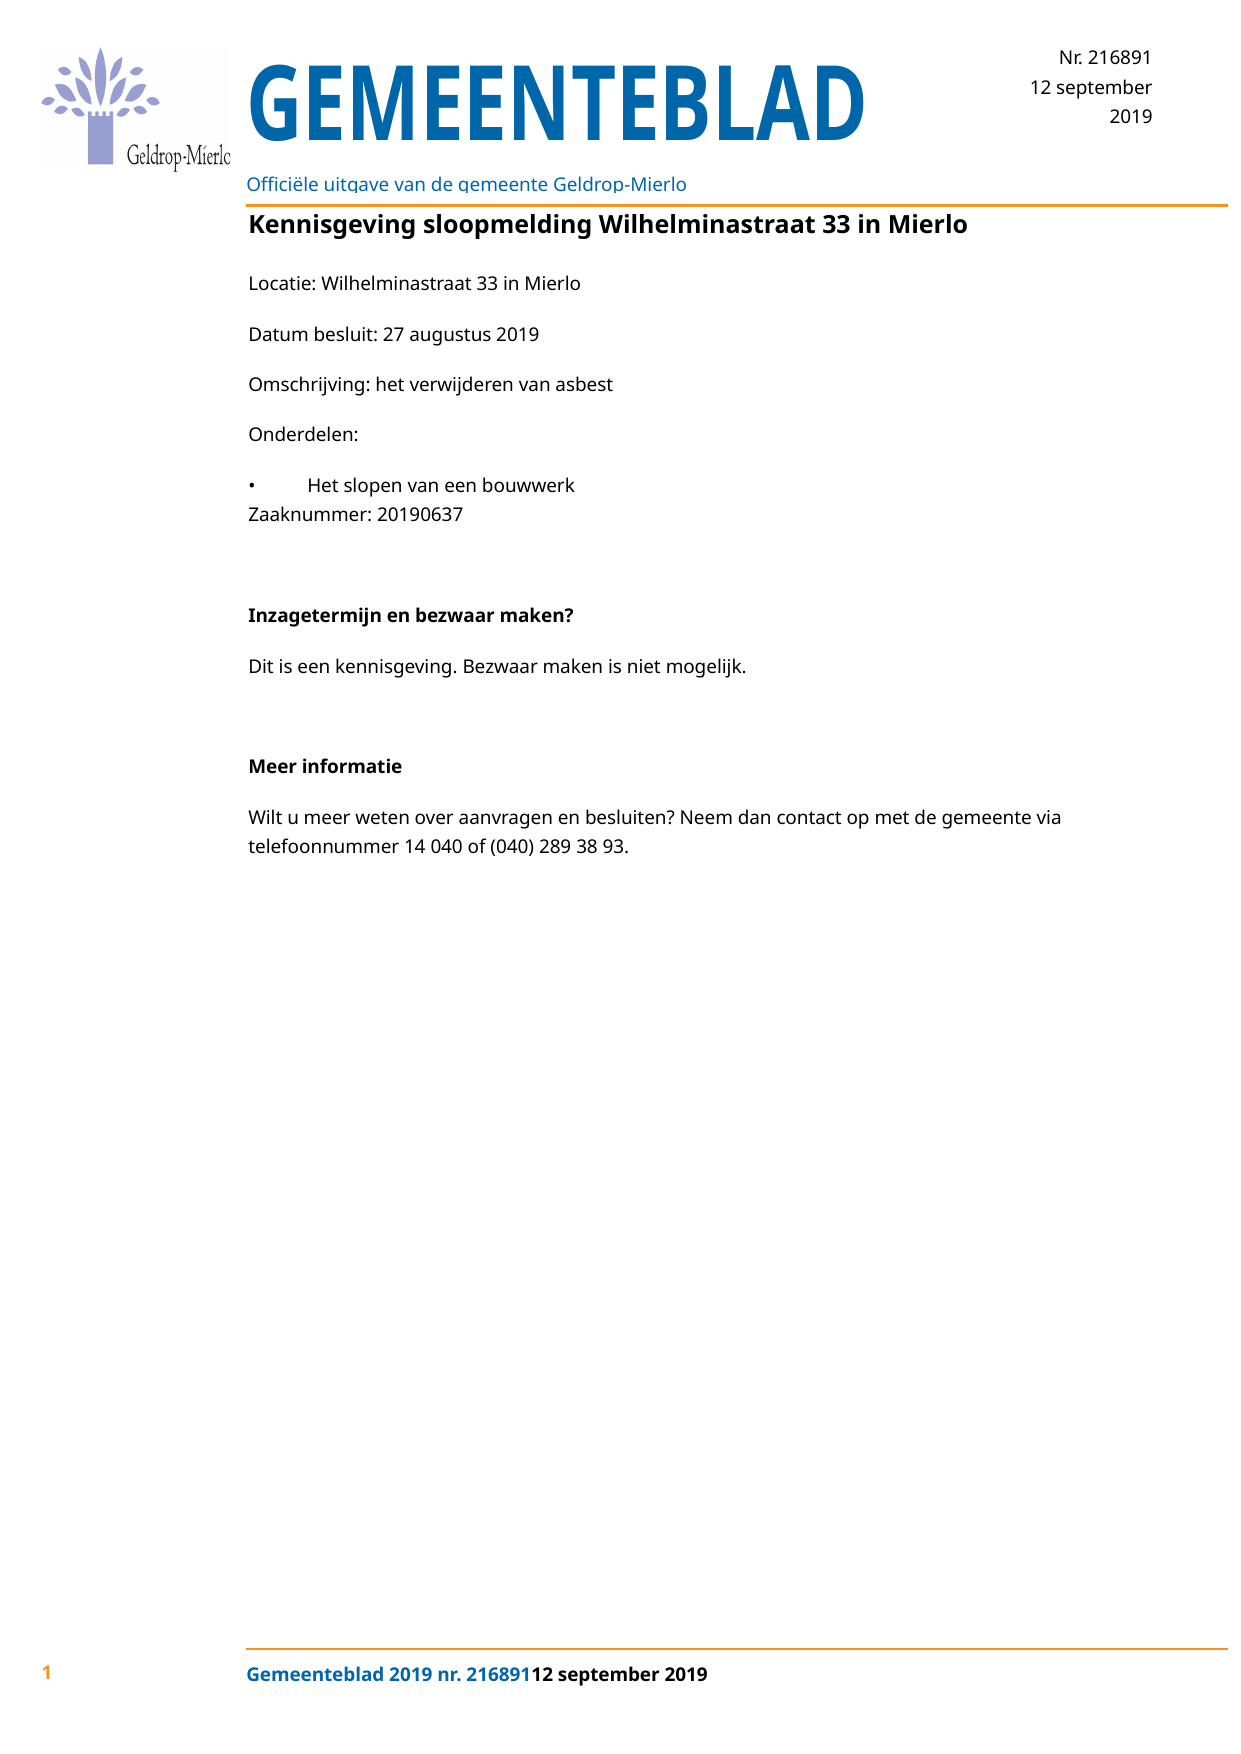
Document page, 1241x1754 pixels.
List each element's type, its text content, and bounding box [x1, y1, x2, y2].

text Omschrijving: het verwijderen van asbest [248, 371, 1152, 397]
text Onderdelen: [248, 422, 1152, 447]
text Locatie: Wilhelminastraat 33 in Mierlo [248, 270, 1152, 296]
text Meer informatie [248, 754, 1152, 779]
text Kennisgeving sloopmelding Wilhelminastraat 33 in Mierlo [248, 207, 1152, 241]
picture [41, 47, 231, 172]
text Dit is een kennisgeving. Bezwaar maken is niet mogelijk. [248, 653, 1152, 678]
text Inzagetermijn en bezwaar maken? [248, 602, 1152, 628]
text Zaaknummer: 20190637 [248, 502, 1152, 527]
list Het slopen van een bouwwerk [248, 472, 1152, 498]
text Datum besluit: 27 augustus 2019 [248, 321, 1152, 346]
text Wilt u meer weten over aanvragen en besluiten? Neem dan contact op met de gemeente via telefoonnummer 14 040 of (040) 289 38 93. [248, 804, 1152, 859]
